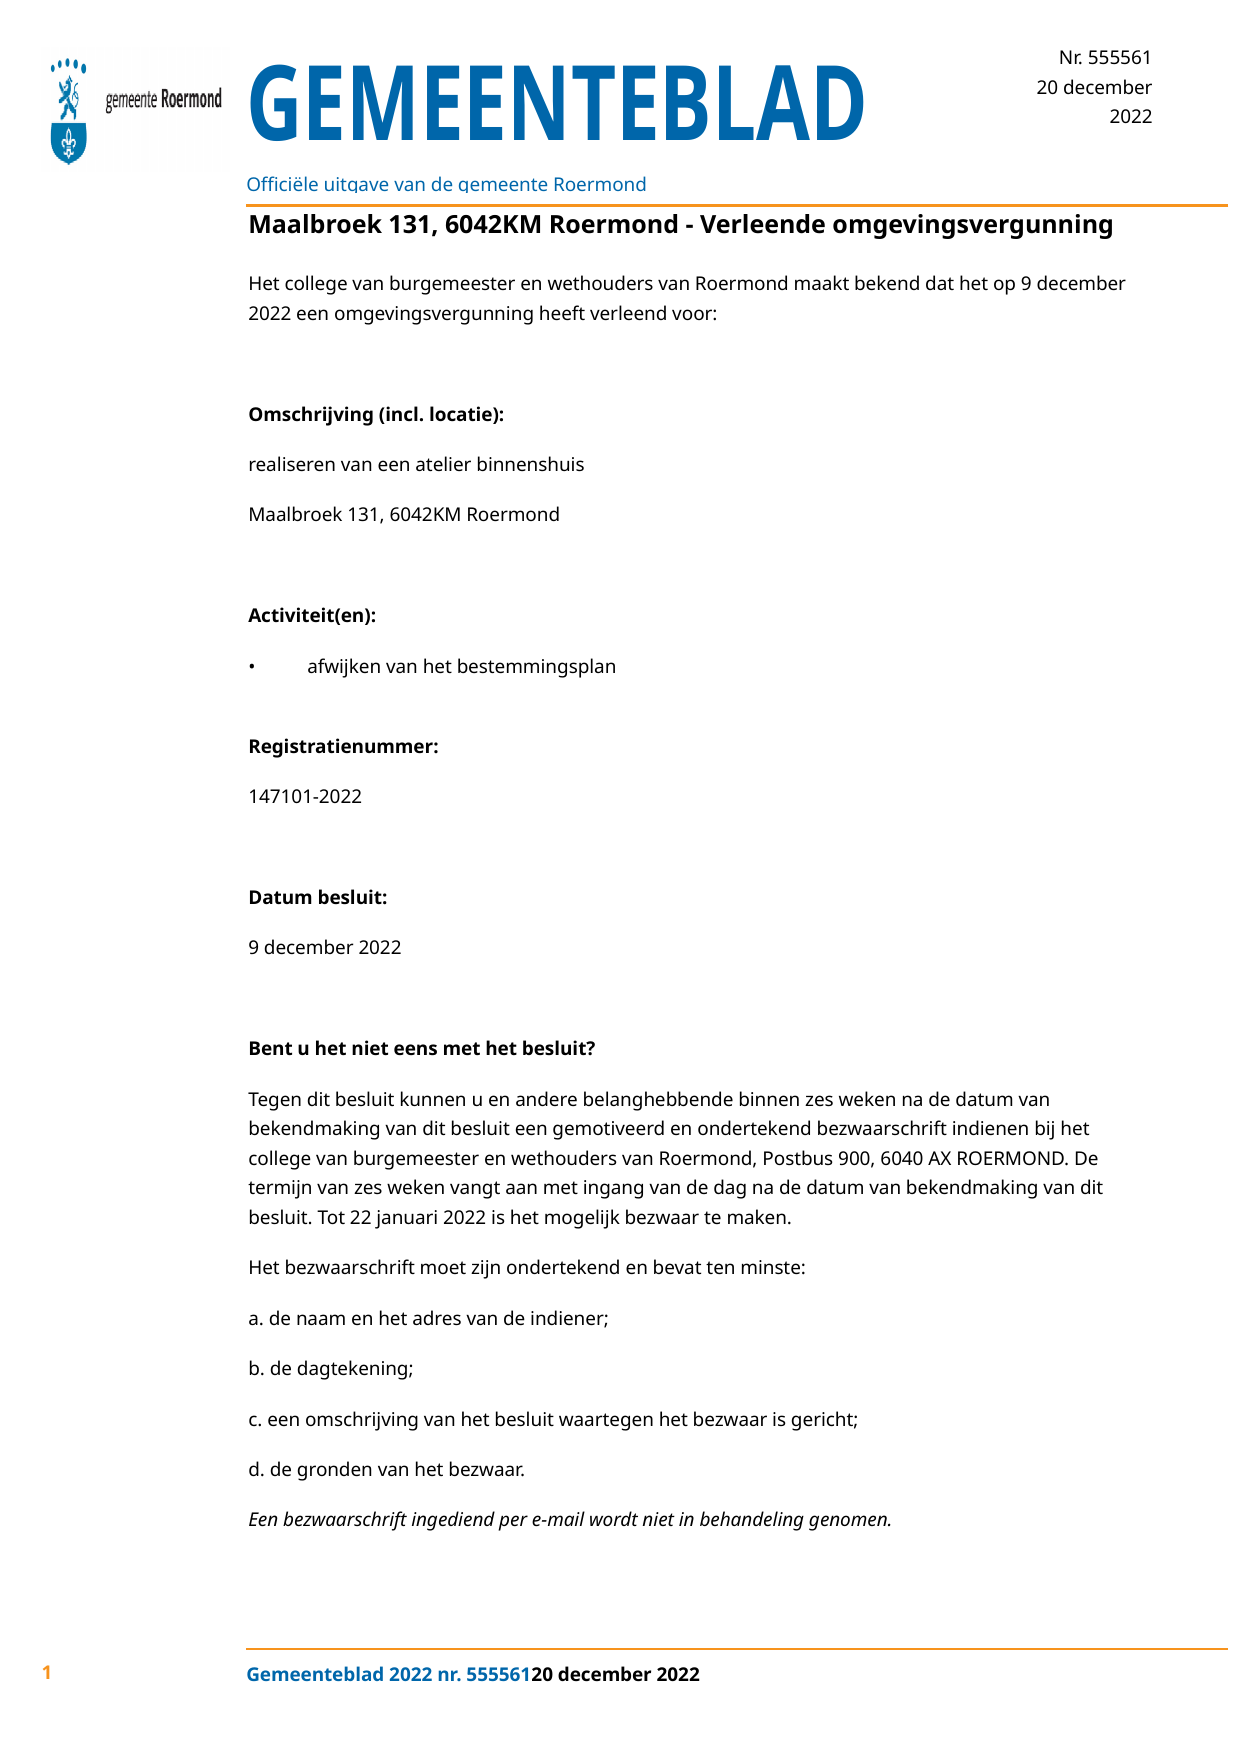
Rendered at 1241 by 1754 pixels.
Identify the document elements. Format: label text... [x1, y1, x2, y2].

text a. de naam en het adres van de indiener; [248, 1305, 1152, 1331]
text realiseren van een atelier binnenshuis [248, 451, 1152, 477]
text Het bezwaarschrift moet zijn ondertekend en bevat ten minste: [248, 1254, 1152, 1280]
text Datum besluit: [248, 884, 1152, 910]
text Tegen dit besluit kunnen u en andere belanghebbende binnen zes weken na de datum van bekendmaking van dit besluit een gemotiveerd en ondertekend bezwaarschrift indienen bij het college van burgemeester en wethouders van Roermond, Postbus 900, 6040 AX ROERMOND. De termijn van zes weken vangt aan met ingang van de dag na de datum van bekendmaking van dit besluit. Tot 22 januari 2022 is het mogelijk bezwaar te maken. [248, 1086, 1152, 1230]
text c. een omschrijving van het besluit waartegen het bezwaar is gericht; [248, 1406, 1152, 1431]
list afwijken van het bestemmingsplan [248, 653, 1152, 678]
text Een bezwaarschrift ingediend per e-mail wordt niet in behandeling genomen. [248, 1507, 1152, 1532]
text Maalbroek 131, 6042KM Roermond - Verleende omgevingsvergunning [248, 207, 1152, 241]
text Bent u het niet eens met het besluit? [248, 1035, 1152, 1061]
text Omschrijving (incl. locatie): [248, 401, 1152, 426]
text Het college van burgemeester en wethouders van Roermond maakt bekend dat het op 9 december 2022 een omgevingsvergunning heeft verleend voor: [248, 270, 1152, 326]
text Maalbroek 131, 6042KM Roermond [248, 502, 1152, 527]
text 9 december 2022 [248, 934, 1152, 960]
text 147101-2022 [248, 783, 1152, 809]
text Registratienummer: [248, 733, 1152, 758]
text d. de gronden van het bezwaar. [248, 1456, 1152, 1482]
text b. de dagtekening; [248, 1355, 1152, 1381]
picture [41, 47, 231, 172]
text Activiteit(en): [248, 602, 1152, 628]
